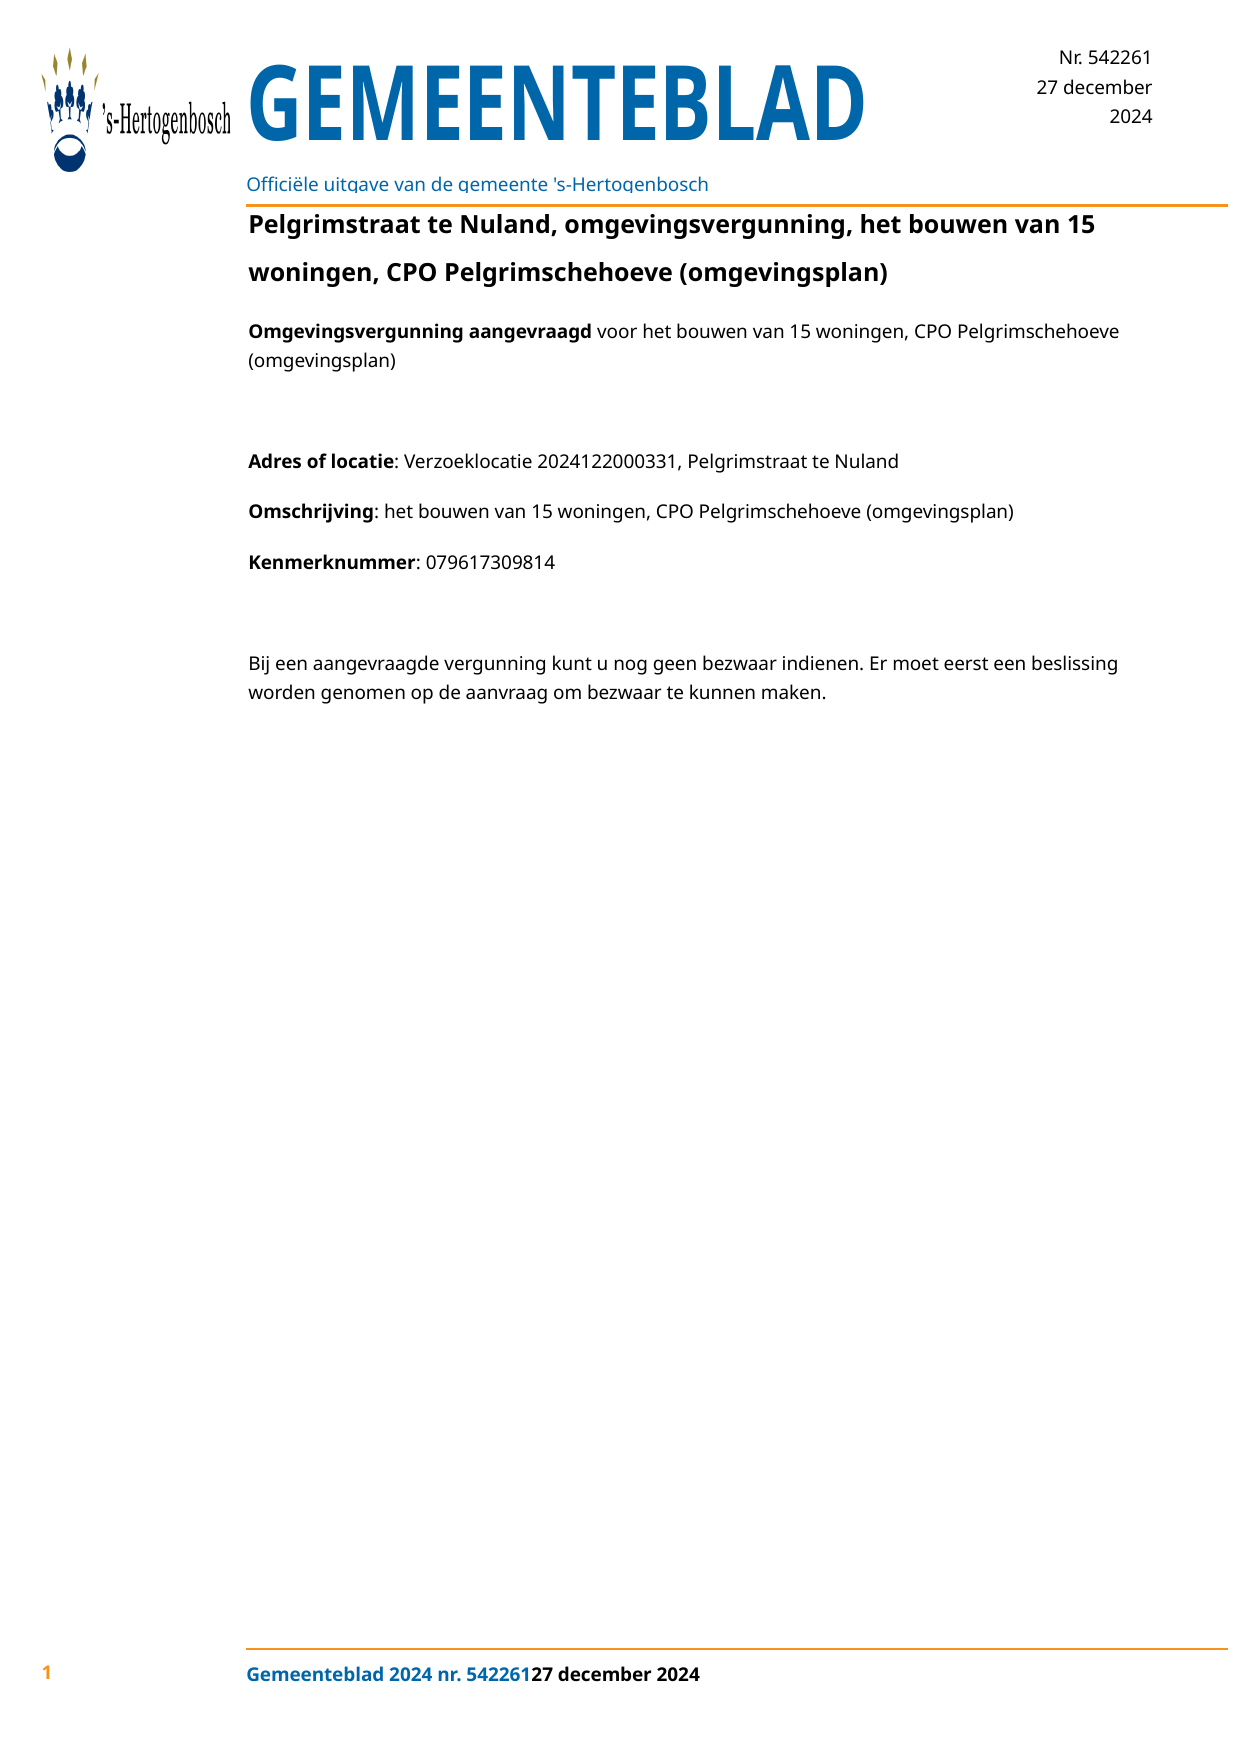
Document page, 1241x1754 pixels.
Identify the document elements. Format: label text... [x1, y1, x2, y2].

text Kenmerknummer: 079617309814 [248, 549, 1152, 575]
text Omschrijving: het bouwen van 15 woningen, CPO Pelgrimschehoeve (omgevingsplan) [248, 499, 1152, 524]
text Omgevingsvergunning aangevraagd voor het bouwen van 15 woningen, CPO Pelgrimschehoeve (omgevingsplan) [248, 318, 1152, 373]
text Bij een aangevraagde vergunning kunt u nog geen bezwaar indienen. Er moet eerst een beslissing worden genomen op de aanvraag om bezwaar te kunnen maken. [248, 650, 1152, 705]
picture [41, 47, 231, 172]
text Adres of locatie: Verzoeklocatie 2024122000331, Pelgrimstraat te Nuland [248, 448, 1152, 474]
text Pelgrimstraat te Nuland, omgevingsvergunning, het bouwen van 15 woningen, CPO Pelgrimschehoeve (omgevingsplan) [248, 207, 1152, 288]
